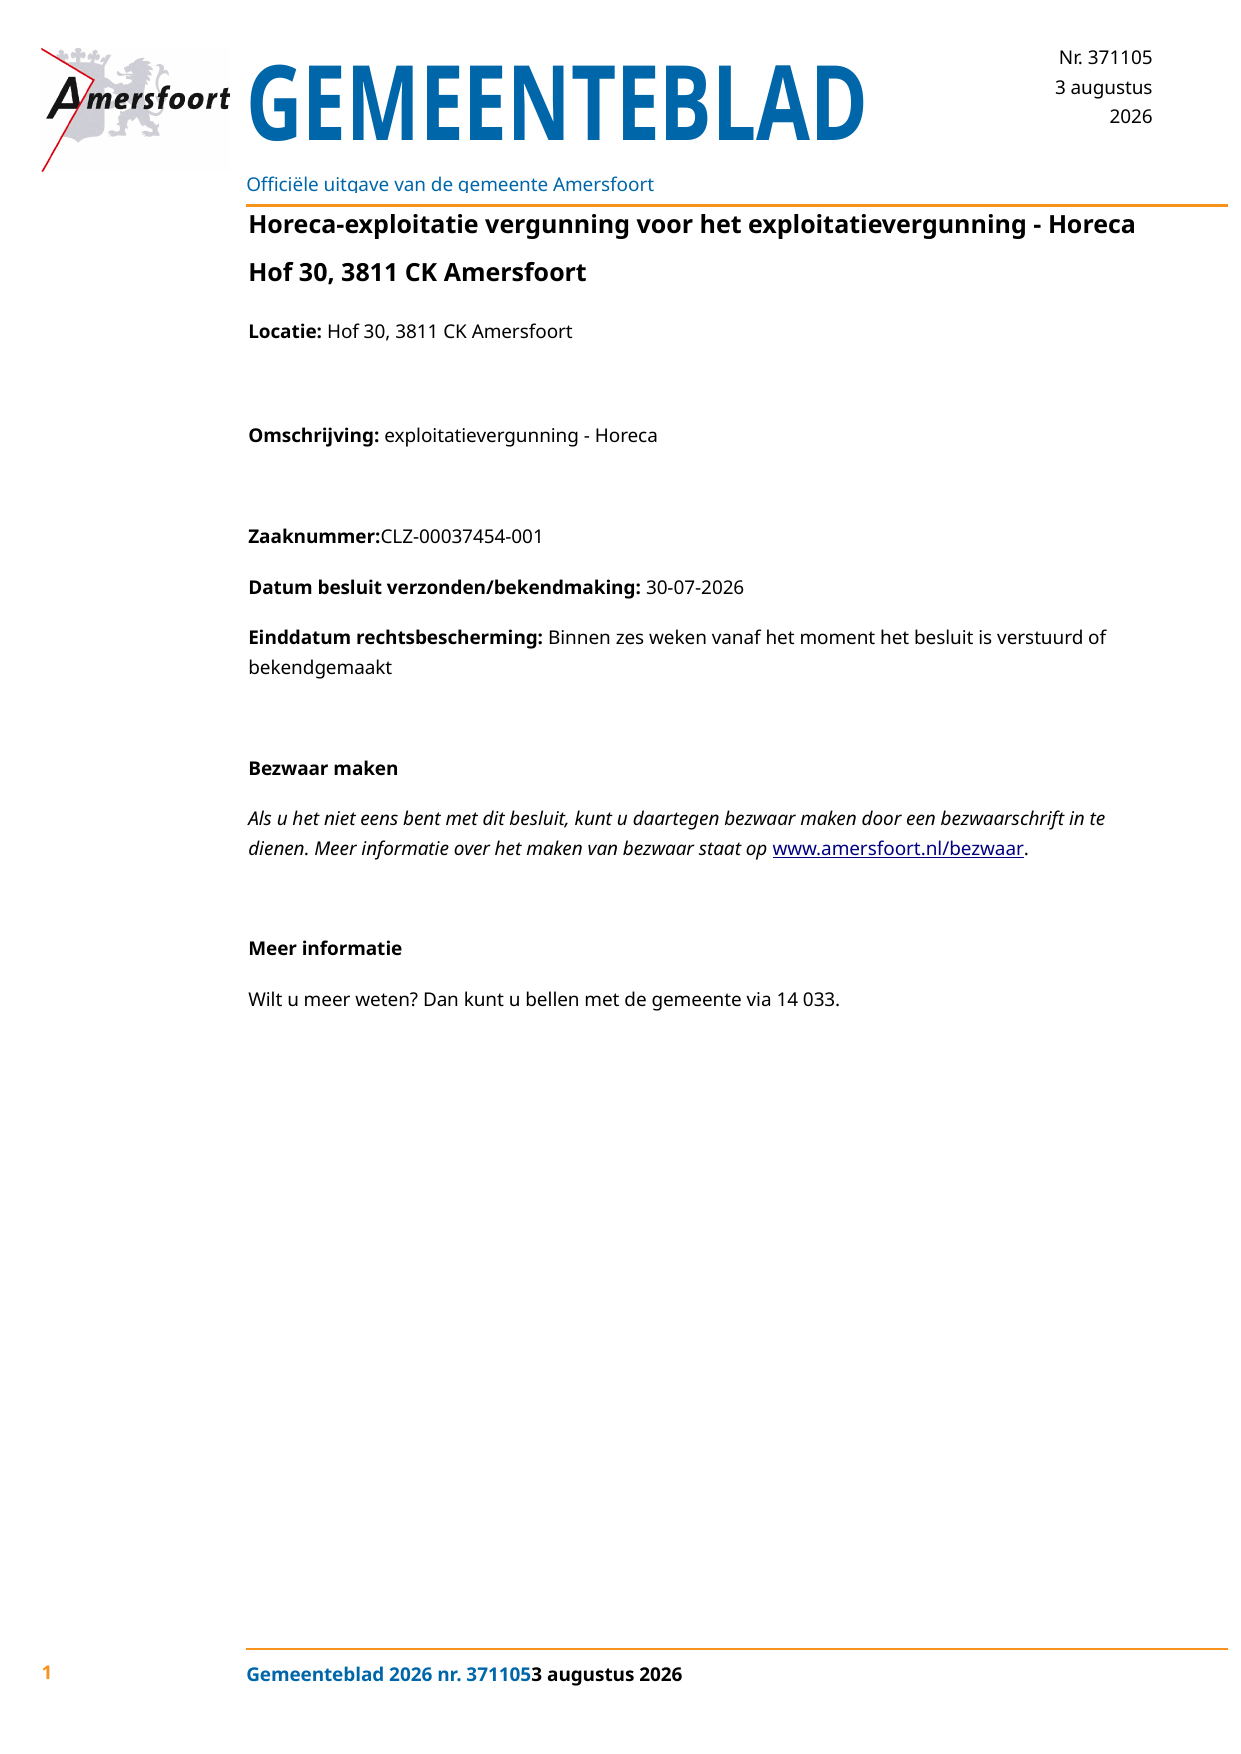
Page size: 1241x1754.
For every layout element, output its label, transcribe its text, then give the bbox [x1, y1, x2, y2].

picture [41, 47, 231, 172]
text Bezwaar maken [248, 755, 1152, 781]
text Meer informatie [248, 936, 1152, 961]
text Zaaknummer:CLZ-00037454-001 [248, 523, 1152, 549]
text Datum besluit verzonden/bekendmaking: 30-07-2026 [248, 574, 1152, 600]
text Horeca-exploitatie vergunning voor het exploitatievergunning - Horeca Hof 30, 3811 CK Amersfoort [248, 207, 1152, 288]
text Einddatum rechtsbescherming: Binnen zes weken vanaf het moment het besluit is verstuurd of bekendgemaakt [248, 624, 1152, 680]
text Locatie: Hof 30, 3811 CK Amersfoort [248, 318, 1152, 344]
text Wilt u meer weten? Dan kunt u bellen met de gemeente via 14 033. [248, 986, 1152, 1012]
text ﻿Omschrijving: exploitatievergunning - Horeca [248, 419, 1152, 448]
text Als u het niet eens bent met dit besluit, kunt u daartegen bezwaar maken door een bezwaarschrift in te dienen. Meer informatie over het maken van bezwaar staat op www.amersfoort.nl/bezwaar. [248, 805, 1152, 861]
